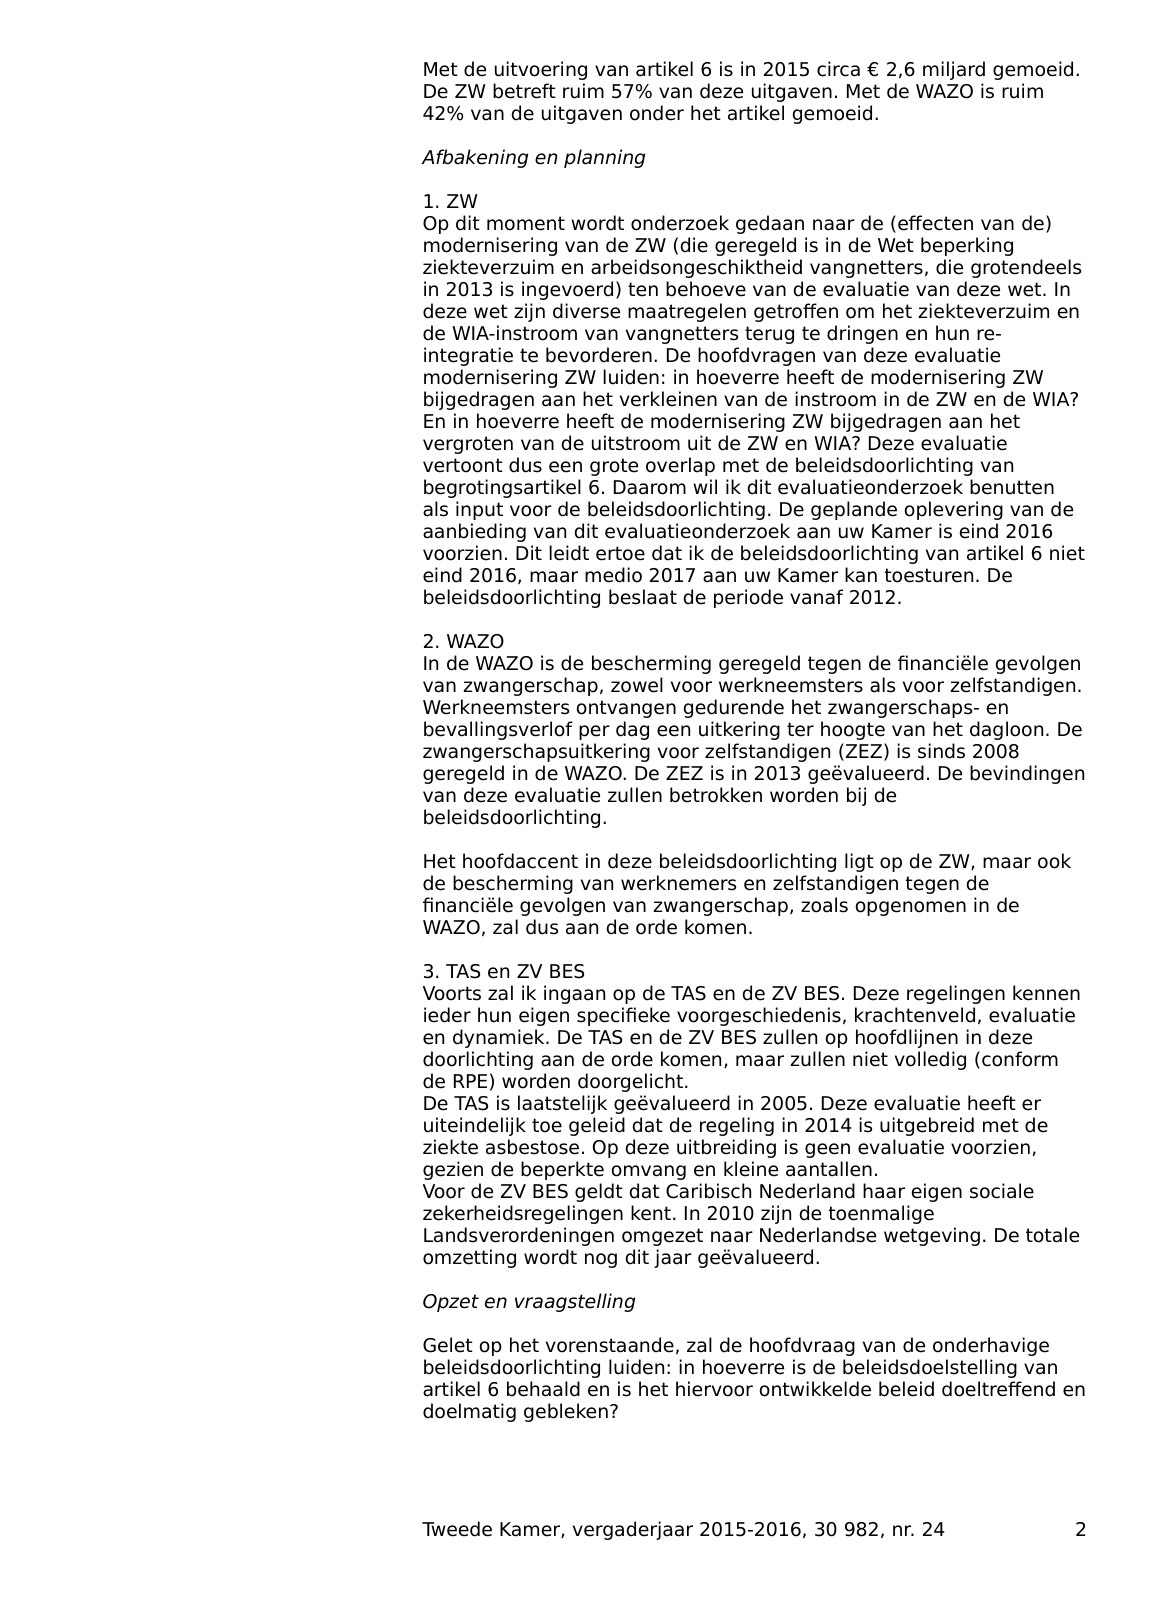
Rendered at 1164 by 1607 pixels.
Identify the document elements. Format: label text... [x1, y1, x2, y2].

subtitle Afbakening en planning [422, 147, 1087, 169]
subtitle Opzet en vraagstelling [422, 1291, 1087, 1313]
text 2. WAZO [422, 631, 1087, 653]
text Voorts zal ik ingaan op de TAS en de ZV BES. Deze regelingen kennen ieder hun eigen specifieke voorgeschiedenis, krachtenveld, evaluatie en dynamiek. De TAS en de ZV BES zullen op hoofdlijnen in deze doorlichting aan de orde komen, maar zullen niet volledig (conform de RPE) worden doorgelicht. [422, 983, 1087, 1093]
text In de WAZO is de bescherming geregeld tegen de financiële gevolgen van zwangerschap, zowel voor werkneemsters als voor zelfstandigen. Werkneemsters ontvangen gedurende het zwangerschaps- en bevallingsverlof per dag een uitkering ter hoogte van het dagloon. De zwangerschapsuitkering voor zelfstandigen (ZEZ) is sinds 2008 geregeld in de WAZO. De ZEZ is in 2013 geëvalueerd. De bevindingen van deze evaluatie zullen betrokken worden bij de beleidsdoorlichting. [422, 653, 1087, 829]
text Het hoofdaccent in deze beleidsdoorlichting ligt op de ZW, maar ook de bescherming van werknemers en zelfstandigen tegen de financiële gevolgen van zwangerschap, zoals opgenomen in de WAZO, zal dus aan de orde komen. [422, 851, 1087, 939]
text Gelet op het vorenstaande, zal de hoofdvraag van de onderhavige beleidsdoorlichting luiden: in hoeverre is de beleidsdoelstelling van artikel 6 behaald en is het hiervoor ontwikkelde beleid doeltreffend en doelmatig gebleken? [422, 1335, 1087, 1423]
text De TAS is laatstelijk geëvalueerd in 2005. Deze evaluatie heeft er uiteindelijk toe geleid dat de regeling in 2014 is uitgebreid met de ziekte asbestose. Op deze uitbreiding is geen evaluatie voorzien, gezien de beperkte omvang en kleine aantallen. [422, 1093, 1087, 1181]
text Met de uitvoering van artikel 6 is in 2015 circa € 2,6 miljard gemoeid. De ZW betreft ruim 57% van deze uitgaven. Met de WAZO is ruim 42% van de uitgaven onder het artikel gemoeid. [422, 59, 1087, 125]
text Op dit moment wordt onderzoek gedaan naar de (effecten van de) modernisering van de ZW (die geregeld is in de Wet beperking ziekteverzuim en arbeidsongeschiktheid vangnetters, die grotendeels in 2013 is ingevoerd) ten behoeve van de evaluatie van deze wet. In deze wet zijn diverse maatregelen getroffen om het ziekteverzuim en de WIA-instroom van vangnetters terug te dringen en hun re-integratie te bevorderen. De hoofdvragen van deze evaluatie modernisering ZW luiden: in hoeverre heeft de modernisering ZW bijgedragen aan het verkleinen van de instroom in de ZW en de WIA? En in hoeverre heeft de modernisering ZW bijgedragen aan het vergroten van de uitstroom uit de ZW en WIA? Deze evaluatie vertoont dus een grote overlap met de beleidsdoorlichting van begrotingsartikel 6. Daarom wil ik dit evaluatieonderzoek benutten als input voor de beleidsdoorlichting. De geplande oplevering van de aanbieding van dit evaluatieonderzoek aan uw Kamer is eind 2016 voorzien. Dit leidt ertoe dat ik de beleidsdoorlichting van artikel 6 niet eind 2016, maar medio 2017 aan uw Kamer kan toesturen. De beleidsdoorlichting beslaat de periode vanaf 2012. [422, 213, 1087, 609]
text 3. TAS en ZV BES [422, 961, 1087, 983]
text Voor de ZV BES geldt dat Caribisch Nederland haar eigen sociale zekerheidsregelingen kent. In 2010 zijn de toenmalige Landsverordeningen omgezet naar Nederlandse wetgeving. De totale omzetting wordt nog dit jaar geëvalueerd. [422, 1181, 1087, 1269]
text 1. ZW [422, 191, 1087, 213]
